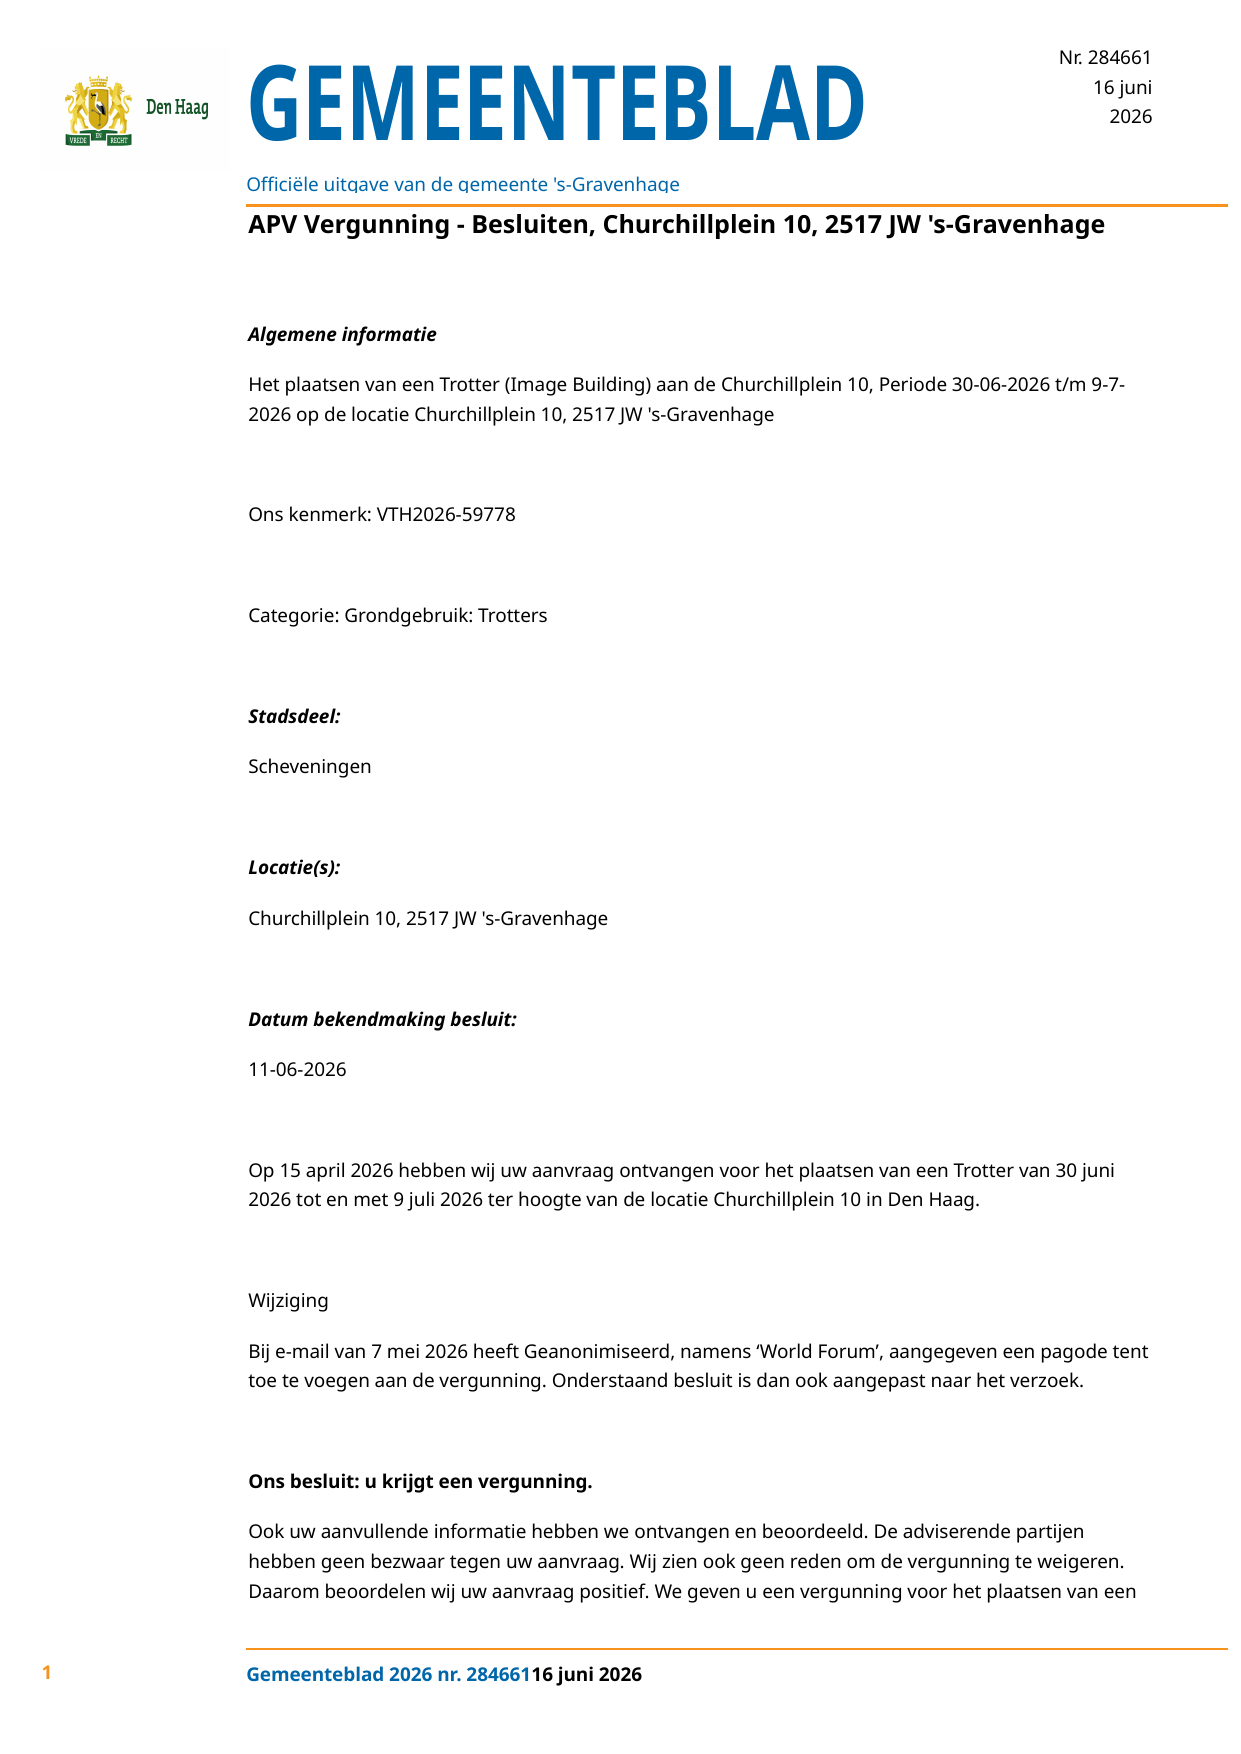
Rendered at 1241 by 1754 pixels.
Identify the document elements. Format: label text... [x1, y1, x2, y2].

text Scheveningen [248, 754, 1152, 779]
text Ook uw aanvullende informatie hebben we ontvangen en beoordeeld. De adviserende partijen hebben geen bezwaar tegen uw aanvraag. Wij zien ook geen reden om de vergunning te weigeren. Daarom beoordelen wij uw aanvraag positief. We geven u een vergunning voor het plaatsen van een [248, 1519, 1152, 1603]
text Categorie: Grondgebruik: Trotters [248, 602, 1152, 628]
text Bij e-mail van 7 mei 2026 heeft Geanonimiseerd, namens ‘World Forum’, aangegeven een pagode tent toe te voegen aan de vergunning. Onderstaand besluit is dan ook aangepast naar het verzoek. [248, 1338, 1152, 1393]
picture [41, 47, 231, 172]
text Ons kenmerk: VTH2026-59778 [248, 502, 1152, 527]
text Churchillplein 10, 2517 JW 's-Gravenhage [248, 905, 1152, 931]
text Op 15 april 2026 hebben wij uw aanvraag ontvangen voor het plaatsen van een Trotter van 30 juni 2026 tot en met 9 juli 2026 ter hoogte van de locatie Churchillplein 10 in Den Haag. [248, 1157, 1152, 1212]
text Ons besluit: u krijgt een vergunning. [248, 1468, 1152, 1494]
text Datum bekendmaking besluit: [248, 1006, 1152, 1031]
text Stadsdeel: [248, 703, 1152, 729]
text Het plaatsen van een Trotter (Image Building) aan de Churchillplein 10, Periode 30-06-2026 t/m 9-7-2026 op de locatie Churchillplein 10, 2517 JW 's-Gravenhage [248, 371, 1152, 426]
text Algemene informatie [248, 321, 1152, 346]
text APV Vergunning - Besluiten, Churchillplein 10, 2517 JW 's-Gravenhage [248, 207, 1152, 241]
text 11-06-2026 [248, 1056, 1152, 1082]
text Wijziging [248, 1287, 1152, 1313]
text Locatie(s): [248, 854, 1152, 880]
